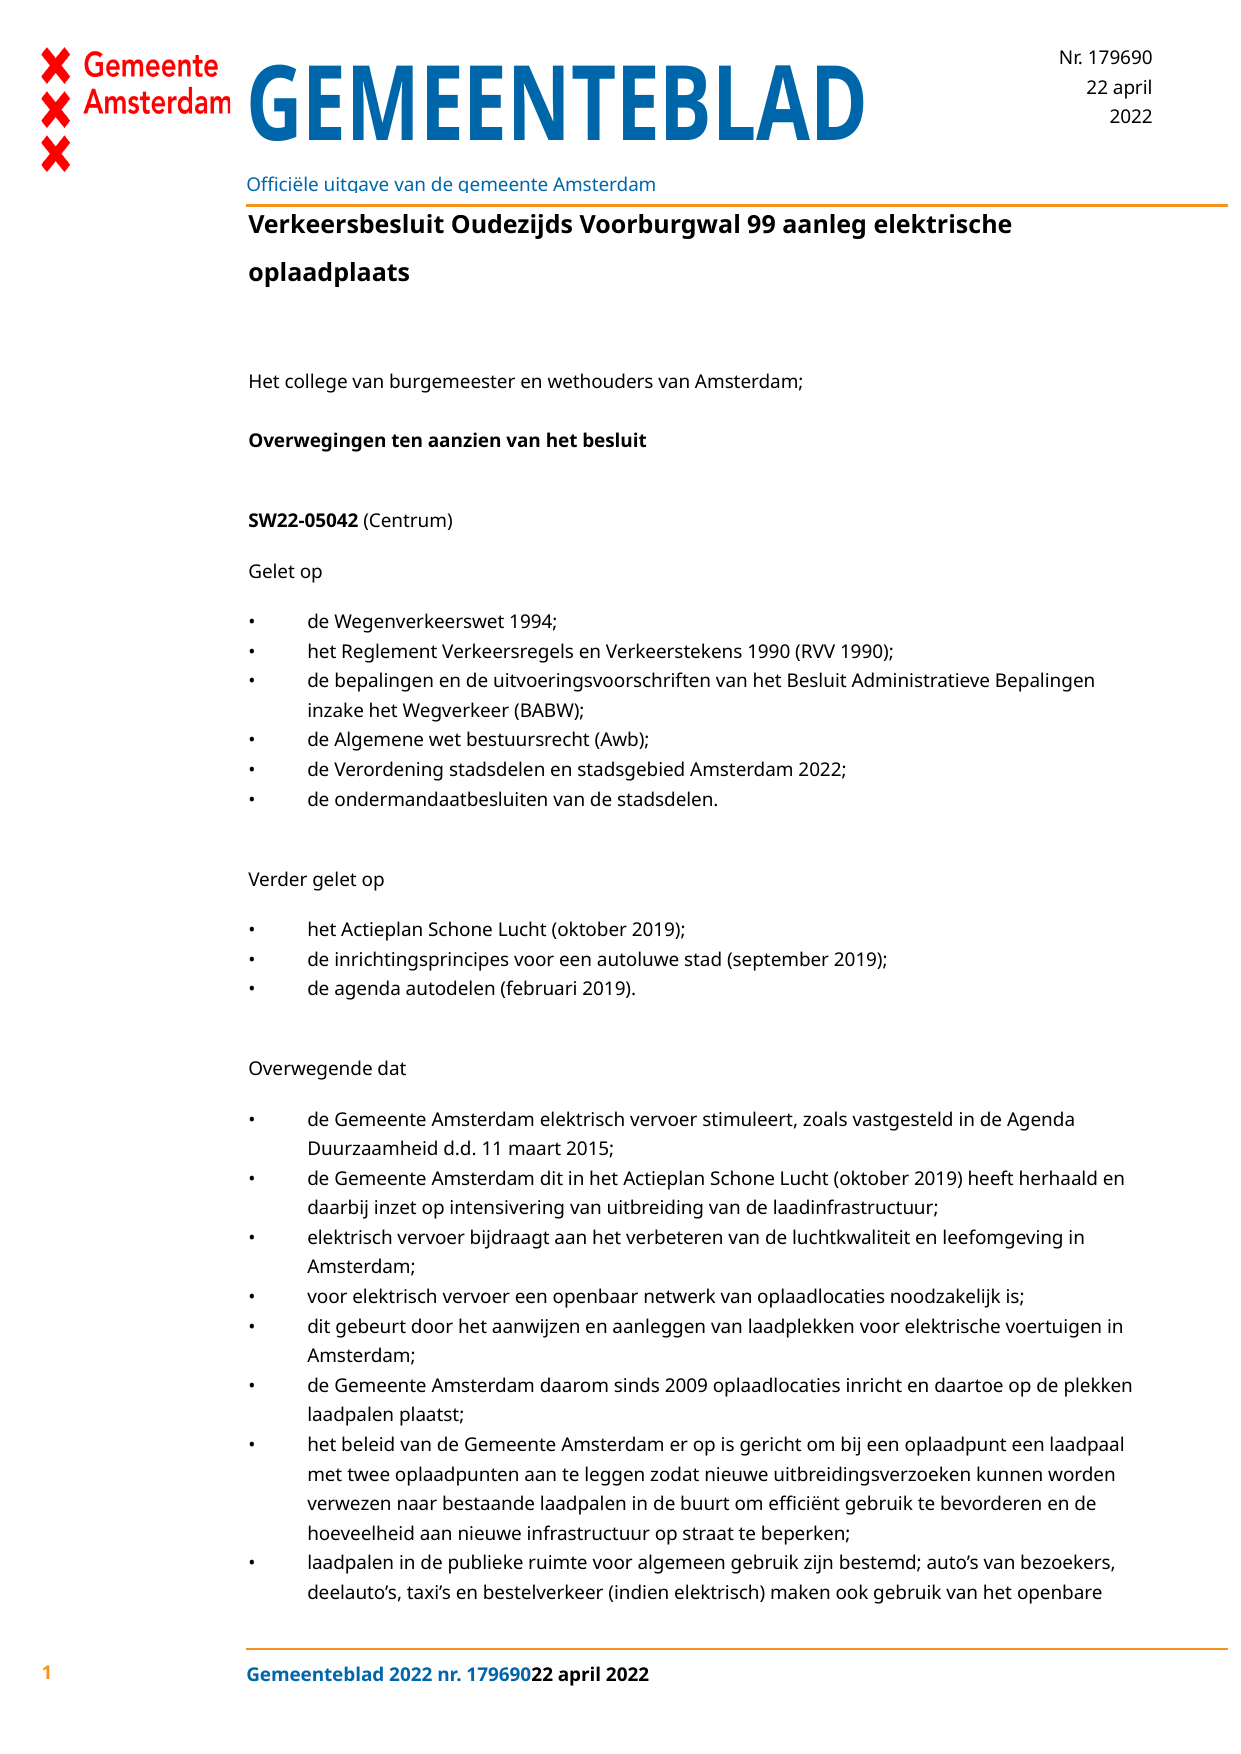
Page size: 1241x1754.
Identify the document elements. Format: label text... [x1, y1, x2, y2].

text SW22-05042 (Centrum) [248, 507, 1152, 533]
text Overwegingen ten aanzien van het besluit [248, 427, 1152, 453]
list dit gebeurt door het aanwijzen en aanleggen van laadplekken voor elektrische voertuigen in Amsterdam; [248, 1313, 1152, 1368]
list voor elektrisch vervoer een openbaar netwerk van oplaadlocaties noodzakelijk is; [248, 1283, 1152, 1309]
list de ondermandaatbesluiten van de stadsdelen. [248, 786, 1152, 811]
list het Actieplan Schone Lucht (oktober 2019); [248, 916, 1152, 942]
list de Gemeente Amsterdam daarom sinds 2009 oplaadlocaties inricht en daartoe op de plekken laadpalen plaatst; [248, 1372, 1152, 1427]
list de bepalingen en de uitvoeringsvoorschriften van het Besluit Administratieve Bepalingen inzake het Wegverkeer (BABW); [248, 667, 1152, 723]
text Het college van burgemeester en wethouders van Amsterdam; [248, 368, 1152, 394]
list het beleid van de Gemeente Amsterdam er op is gericht om bij een oplaadpunt een laadpaal met twee oplaadpunten aan te leggen zodat nieuwe uitbreidingsverzoeken kunnen worden verwezen naar bestaande laadpalen in de buurt om efficiënt gebruik te bevorderen en de hoeveelheid aan nieuwe infrastructuur op straat te beperken; [248, 1431, 1152, 1546]
list de Wegenverkeerswet 1994; [248, 608, 1152, 634]
list de Gemeente Amsterdam elektrisch vervoer stimuleert, zoals vastgesteld in de Agenda Duurzaamheid d.d. 11 maart 2015; [248, 1106, 1152, 1161]
list de Algemene wet bestuursrecht (Awb); [248, 727, 1152, 752]
list laadpalen in de publieke ruimte voor algemeen gebruik zijn bestemd; auto’s van bezoekers, deelauto’s, taxi’s en bestelverkeer (indien elektrisch) maken ook gebruik van het openbare [248, 1549, 1152, 1605]
list elektrisch vervoer bijdraagt aan het verbeteren van de luchtkwaliteit en leefomgeving in Amsterdam; [248, 1224, 1152, 1279]
list het Reglement Verkeersregels en Verkeerstekens 1990 (RVV 1990); [248, 638, 1152, 663]
list de inrichtingsprincipes voor een autoluwe stad (september 2019); [248, 946, 1152, 971]
text Gelet op [248, 558, 1152, 583]
list de Verordening stadsdelen en stadsgebied Amsterdam 2022; [248, 756, 1152, 782]
list de Gemeente Amsterdam dit in het Actieplan Schone Lucht (oktober 2019) heeft herhaald en daarbij inzet op intensivering van uitbreiding van de laadinfrastructuur; [248, 1165, 1152, 1220]
picture [41, 47, 231, 172]
list de agenda autodelen (februari 2019). [248, 975, 1152, 1001]
text Overwegende dat [248, 1055, 1152, 1081]
text Verder gelet op [248, 866, 1152, 891]
text Verkeersbesluit Oudezijds Voorburgwal 99 aanleg elektrische oplaadplaats [248, 207, 1152, 288]
